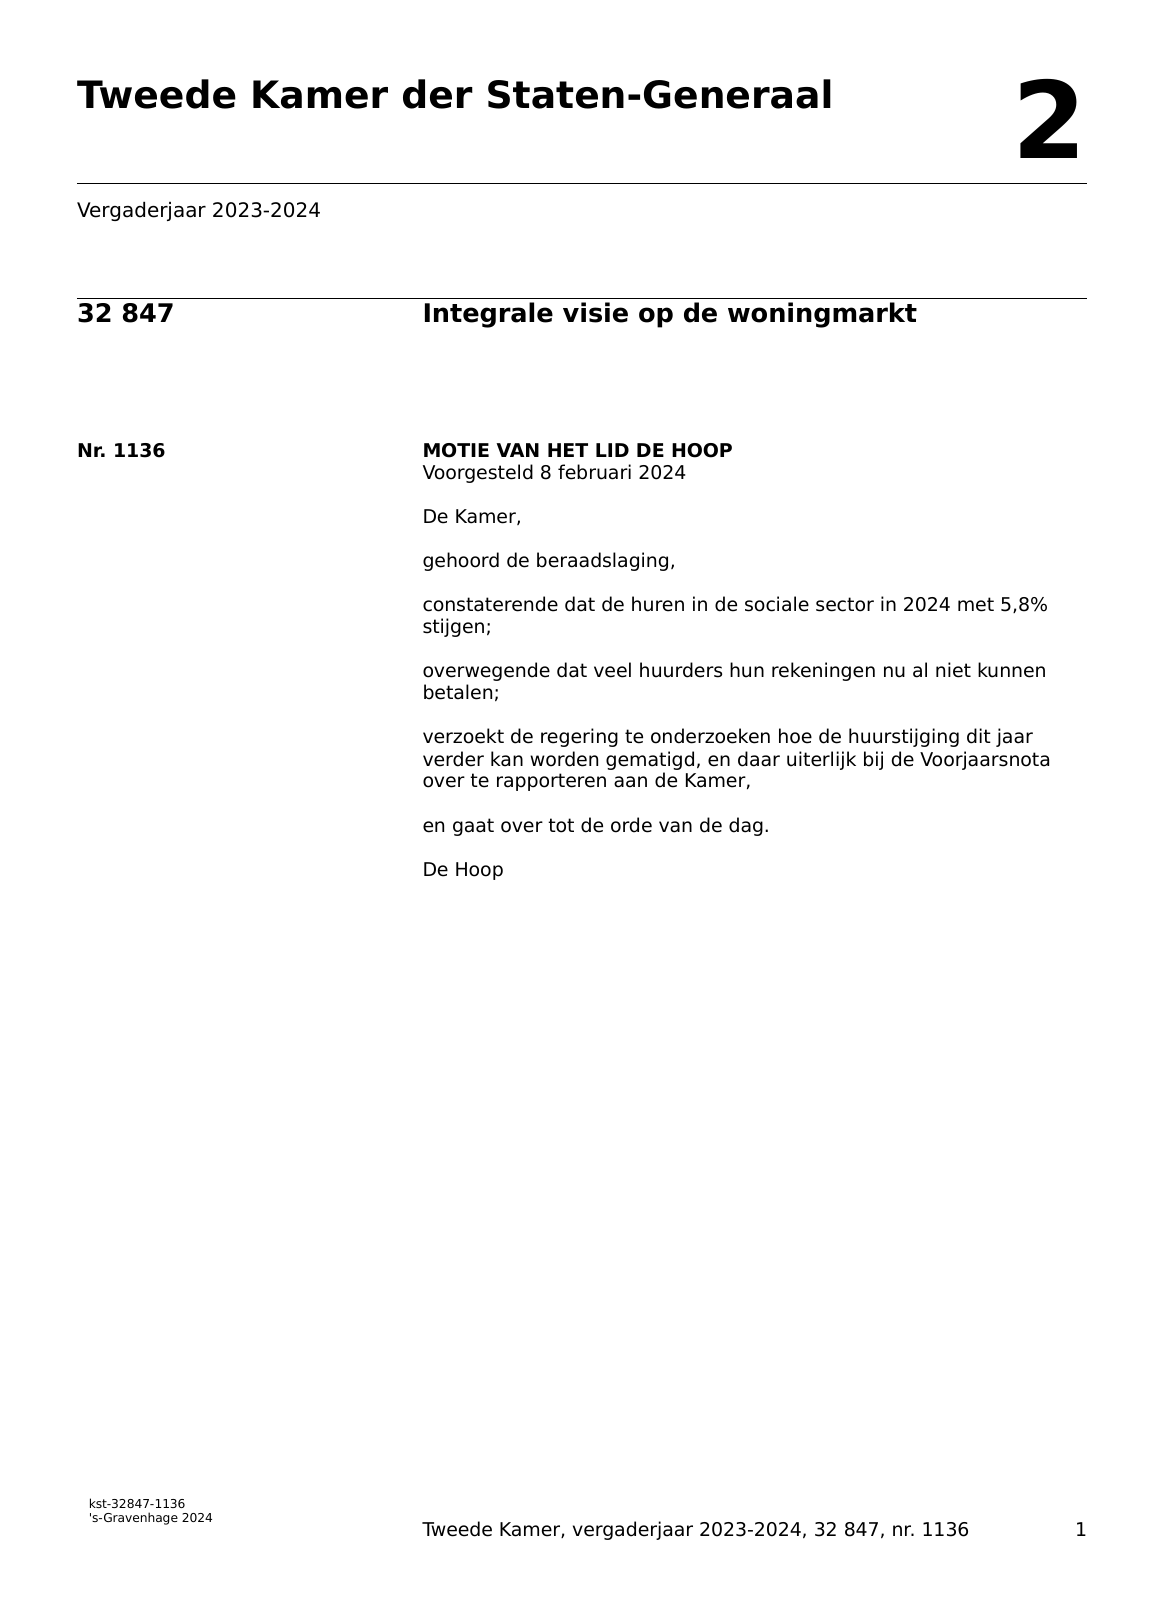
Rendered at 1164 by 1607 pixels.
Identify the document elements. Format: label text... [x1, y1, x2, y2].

table_header Tweede Kamer der Staten-Generaal [77, 59, 886, 183]
text De Hoop [422, 859, 1087, 881]
text 's-Gravenhage 2024 [88, 1511, 323, 1525]
text constaterende dat de huren in de sociale sector in 2024 met 5,8% stijgen; [422, 594, 1087, 638]
text De Kamer, [422, 506, 1087, 528]
subtitle 32 847 Integrale visie op de woningmarkt [77, 299, 1087, 329]
text Voorgesteld 8 februari 2024 [422, 462, 1087, 484]
text overwegende dat veel huurders hun rekeningen nu al niet kunnen betalen; [422, 660, 1087, 704]
text kst-32847-1136 [88, 1497, 323, 1511]
text verzoekt de regering te onderzoeken hoe de huurstijging dit jaar verder kan worden gematigd, en daar uiterlijk bij de Voorjaarsnota over te rapporteren aan de Kamer, [422, 726, 1087, 792]
table_header 2 [886, 59, 1087, 183]
text en gaat over tot de orde van de dag. [422, 814, 1087, 837]
text gehoord de beraadslaging, [422, 550, 1087, 572]
subtitle Nr. 1136 MOTIE VAN HET LID DE HOOP [77, 440, 1087, 462]
table_cell Vergaderjaar 2023-2024 [77, 184, 1087, 298]
